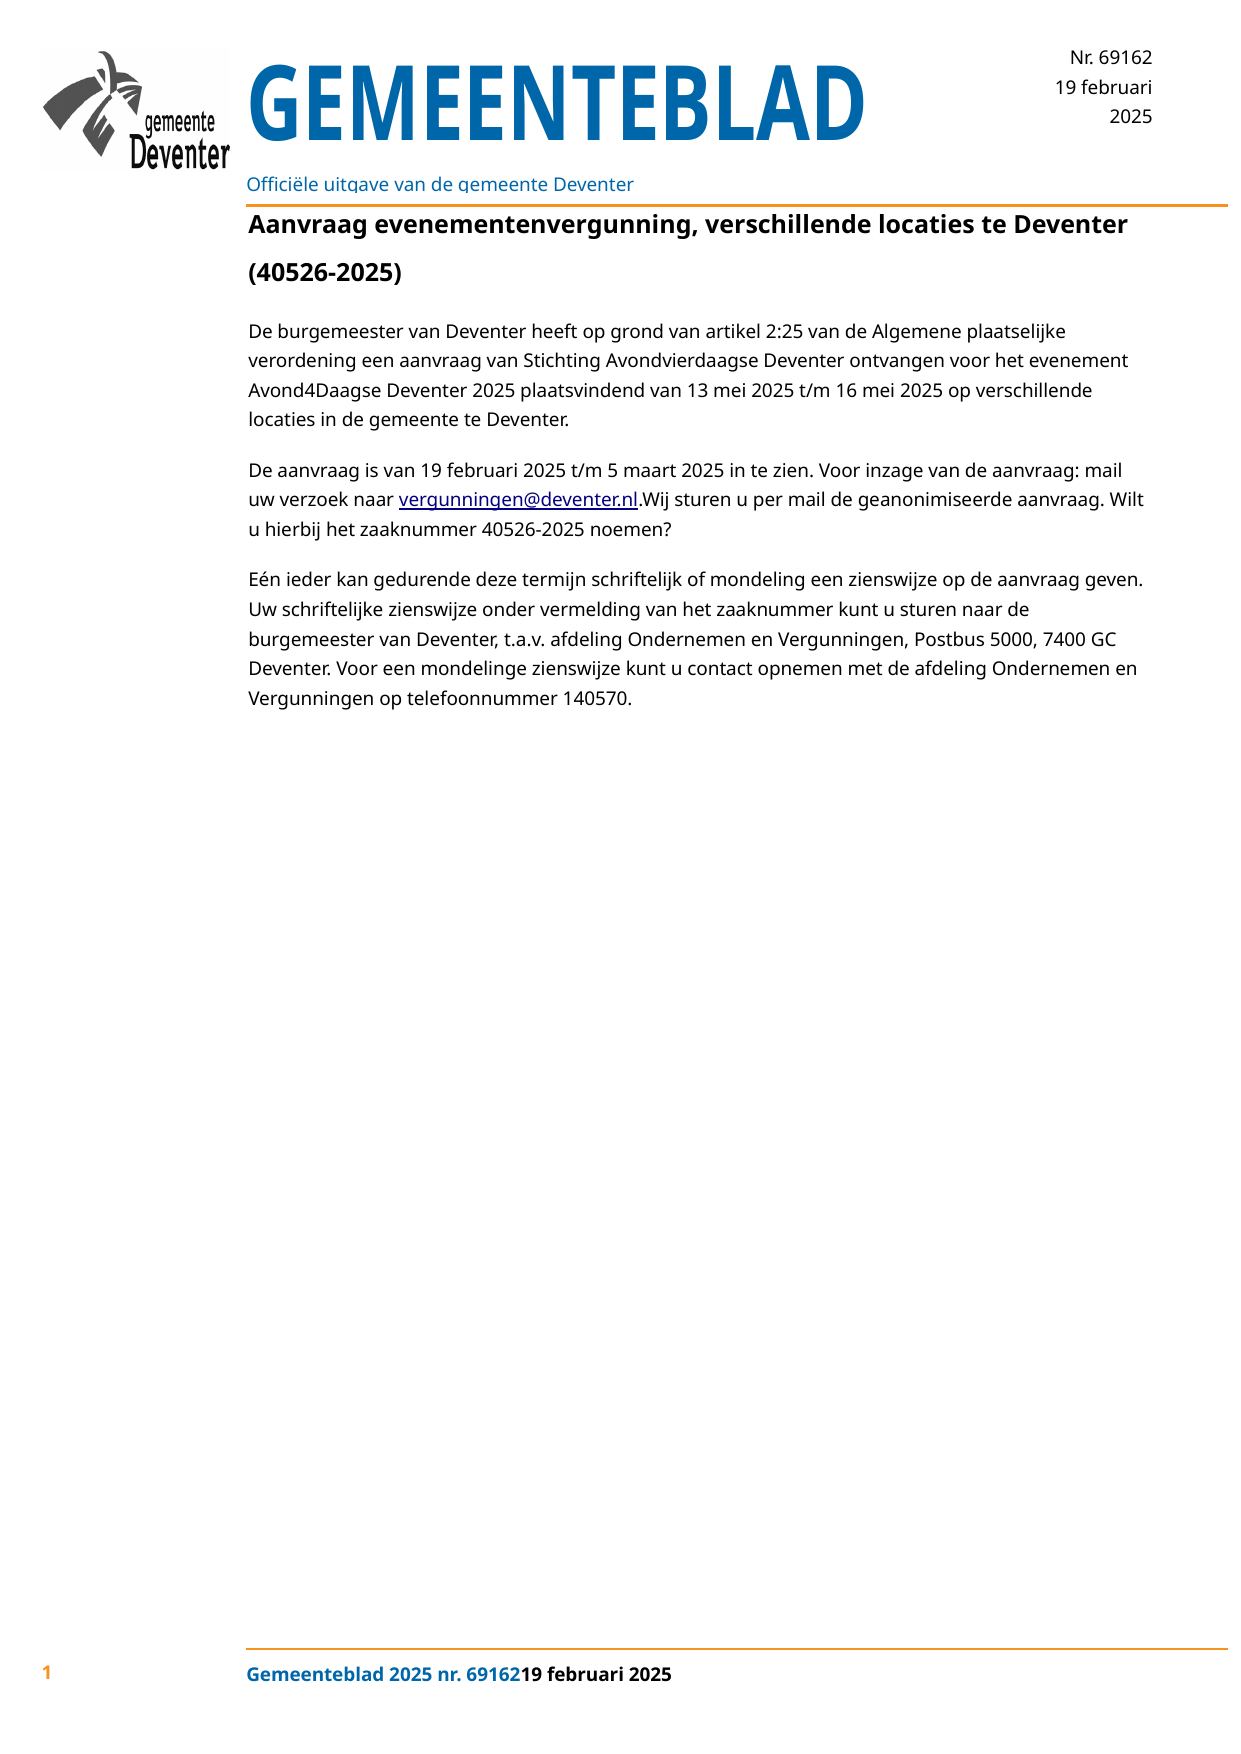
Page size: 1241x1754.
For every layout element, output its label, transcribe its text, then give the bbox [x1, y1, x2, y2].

text Eén ieder kan gedurende deze termijn schriftelijk of mondeling een zienswijze op de aanvraag geven. Uw schriftelijke zienswijze onder vermelding van het zaaknummer kunt u sturen naar de burgemeester van Deventer, t.a.v. afdeling Ondernemen en Vergunningen, Postbus 5000, 7400 GC Deventer. Voor een mondelinge zienswijze kunt u contact opnemen met de afdeling Ondernemen en Vergunningen op telefoonnummer 140570. [248, 567, 1152, 711]
text De aanvraag is van 19 februari 2025 t/m 5 maart 2025 in te zien. Voor inzage van de aanvraag: mail uw verzoek naar vergunningen@deventer.nl.Wij sturen u per mail de geanonimiseerde aanvraag. Wilt u hierbij het zaaknummer 40526-2025 noemen? [248, 457, 1152, 542]
text De burgemeester van Deventer heeft op grond van artikel 2:25 van de Algemene plaatselijke verordening een aanvraag van Stichting Avondvierdaagse Deventer ontvangen voor het evenement Avond4Daagse Deventer 2025 plaatsvindend van 13 mei 2025 t/m 16 mei 2025 op verschillende locaties in de gemeente te Deventer. [248, 318, 1152, 432]
picture [41, 47, 231, 172]
text Aanvraag evenementenvergunning, verschillende locaties te Deventer (40526-2025) [248, 207, 1152, 288]
